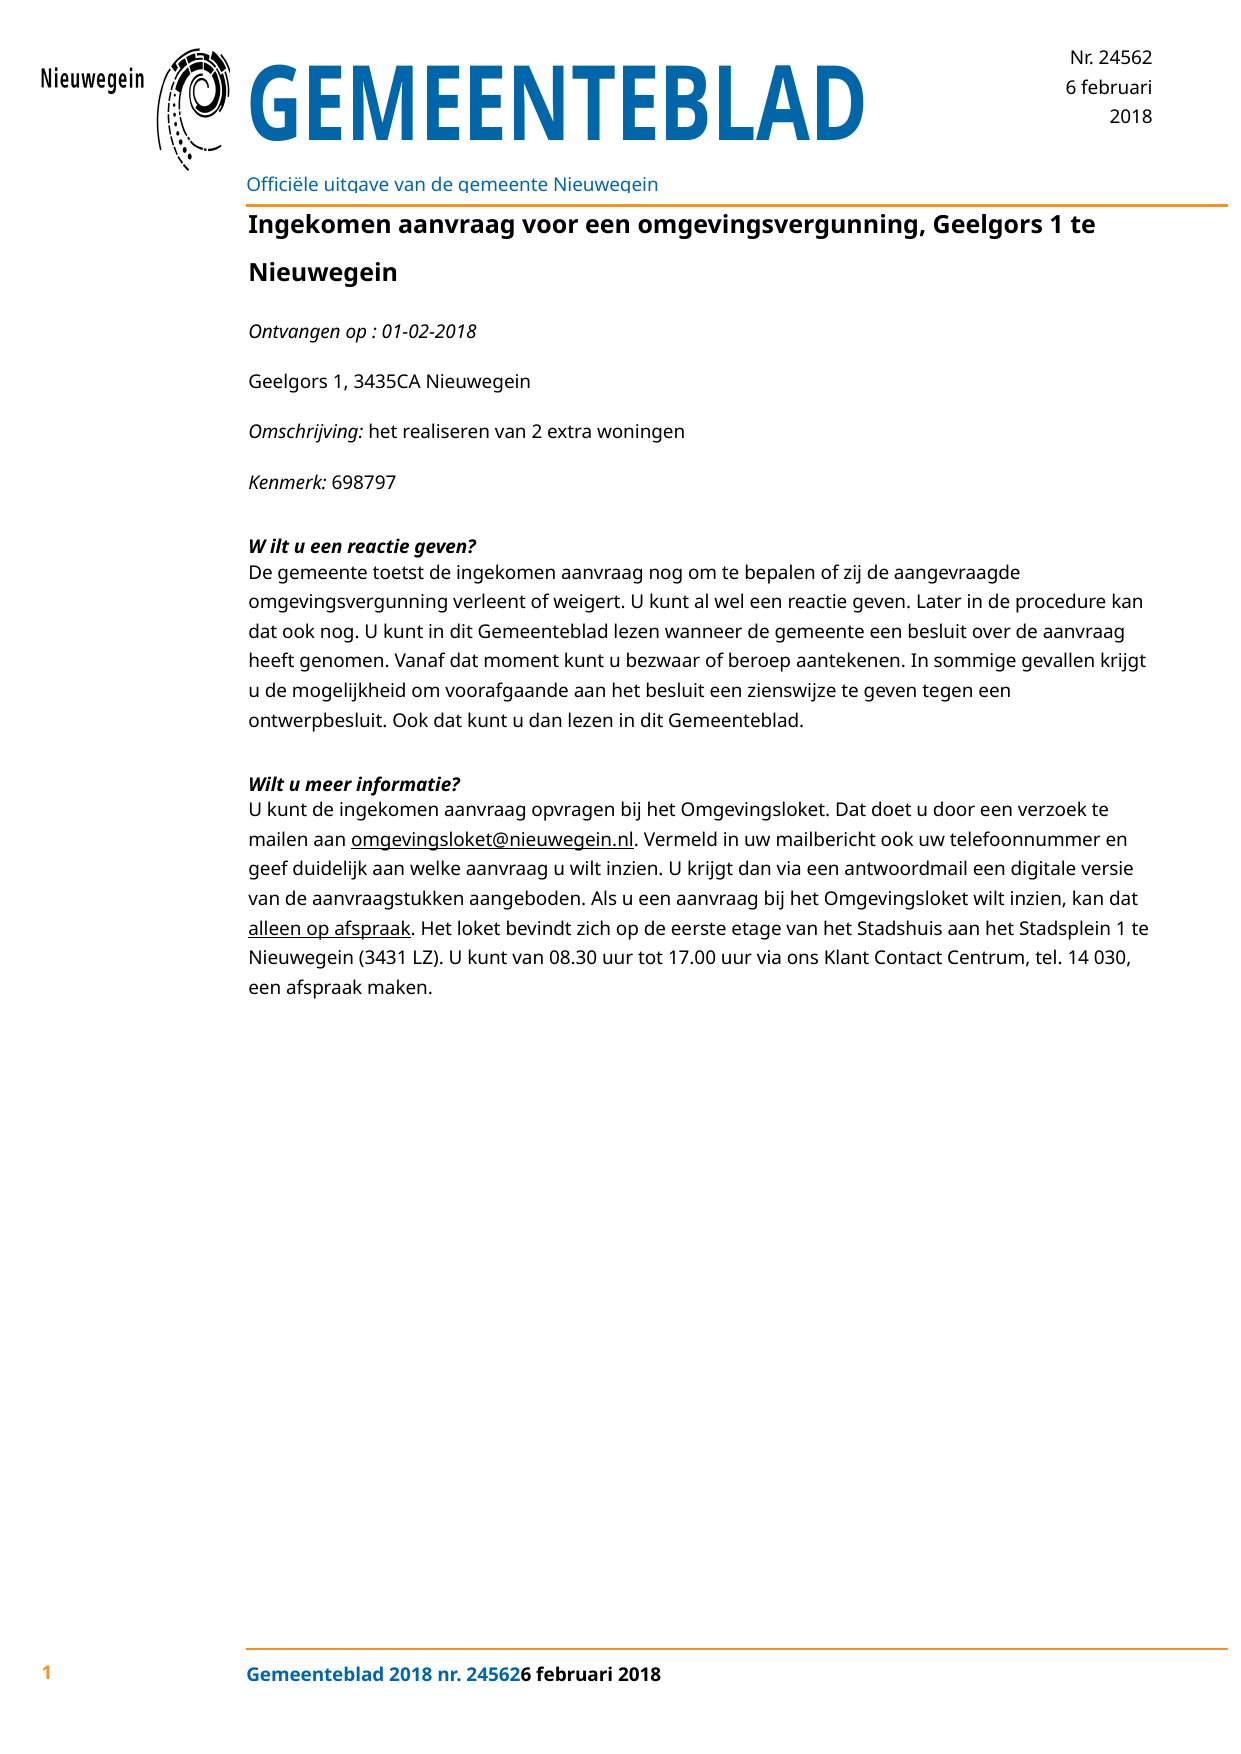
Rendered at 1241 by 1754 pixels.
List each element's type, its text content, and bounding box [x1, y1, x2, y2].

text Wilt u meer informatie? [248, 771, 1152, 796]
text Ingekomen aanvraag voor een omgevingsvergunning, Geelgors 1 te Nieuwegein [248, 207, 1152, 288]
text Omschrijving: het realiseren van 2 extra woningen [248, 419, 1152, 444]
text Kenmerk: 698797 [248, 469, 1152, 495]
text U kunt de ingekomen aanvraag opvragen bij het Omgevingsloket. Dat doet u door een verzoek te mailen aan omgevingsloket@nieuwegein.nl. Vermeld in uw mailbericht ook uw telefoonnummer en geef duidelijk aan welke aanvraag u wilt inzien. U krijgt dan via een antwoordmail een digitale versie van de aanvraagstukken aangeboden. Als u een aanvraag bij het Omgevingsloket wilt inzien, kan dat alleen op afspraak. Het loket bevindt zich op de eerste etage van het Stadshuis aan het Stadsplein 1 te Nieuwegein (3431 LZ). U kunt van 08.30 uur tot 17.00 uur via ons Klant Contact Centrum, tel. 14 030, een afspraak maken. [248, 796, 1152, 1000]
text W ilt u een reactie geven? [248, 533, 1152, 559]
text De gemeente toetst de ingekomen aanvraag nog om te bepalen of zij de aangevraagde omgevingsvergunning verleent of weigert. U kunt al wel een reactie geven. Later in de procedure kan dat ook nog. U kunt in dit Gemeenteblad lezen wanneer de gemeente een besluit over de aanvraag heeft genomen. Vanaf dat moment kunt u bezwaar of beroep aantekenen. In sommige gevallen krijgt u de mogelijkheid om voorafgaande aan het besluit een zienswijze te geven tegen een ontwerpbesluit. Ook dat kunt u dan lezen in dit Gemeenteblad. [248, 559, 1152, 732]
text Ontvangen op : 01-02-2018 [248, 318, 1152, 344]
text Geelgors 1, 3435CA Nieuwegein [248, 368, 1152, 394]
picture [41, 47, 231, 172]
